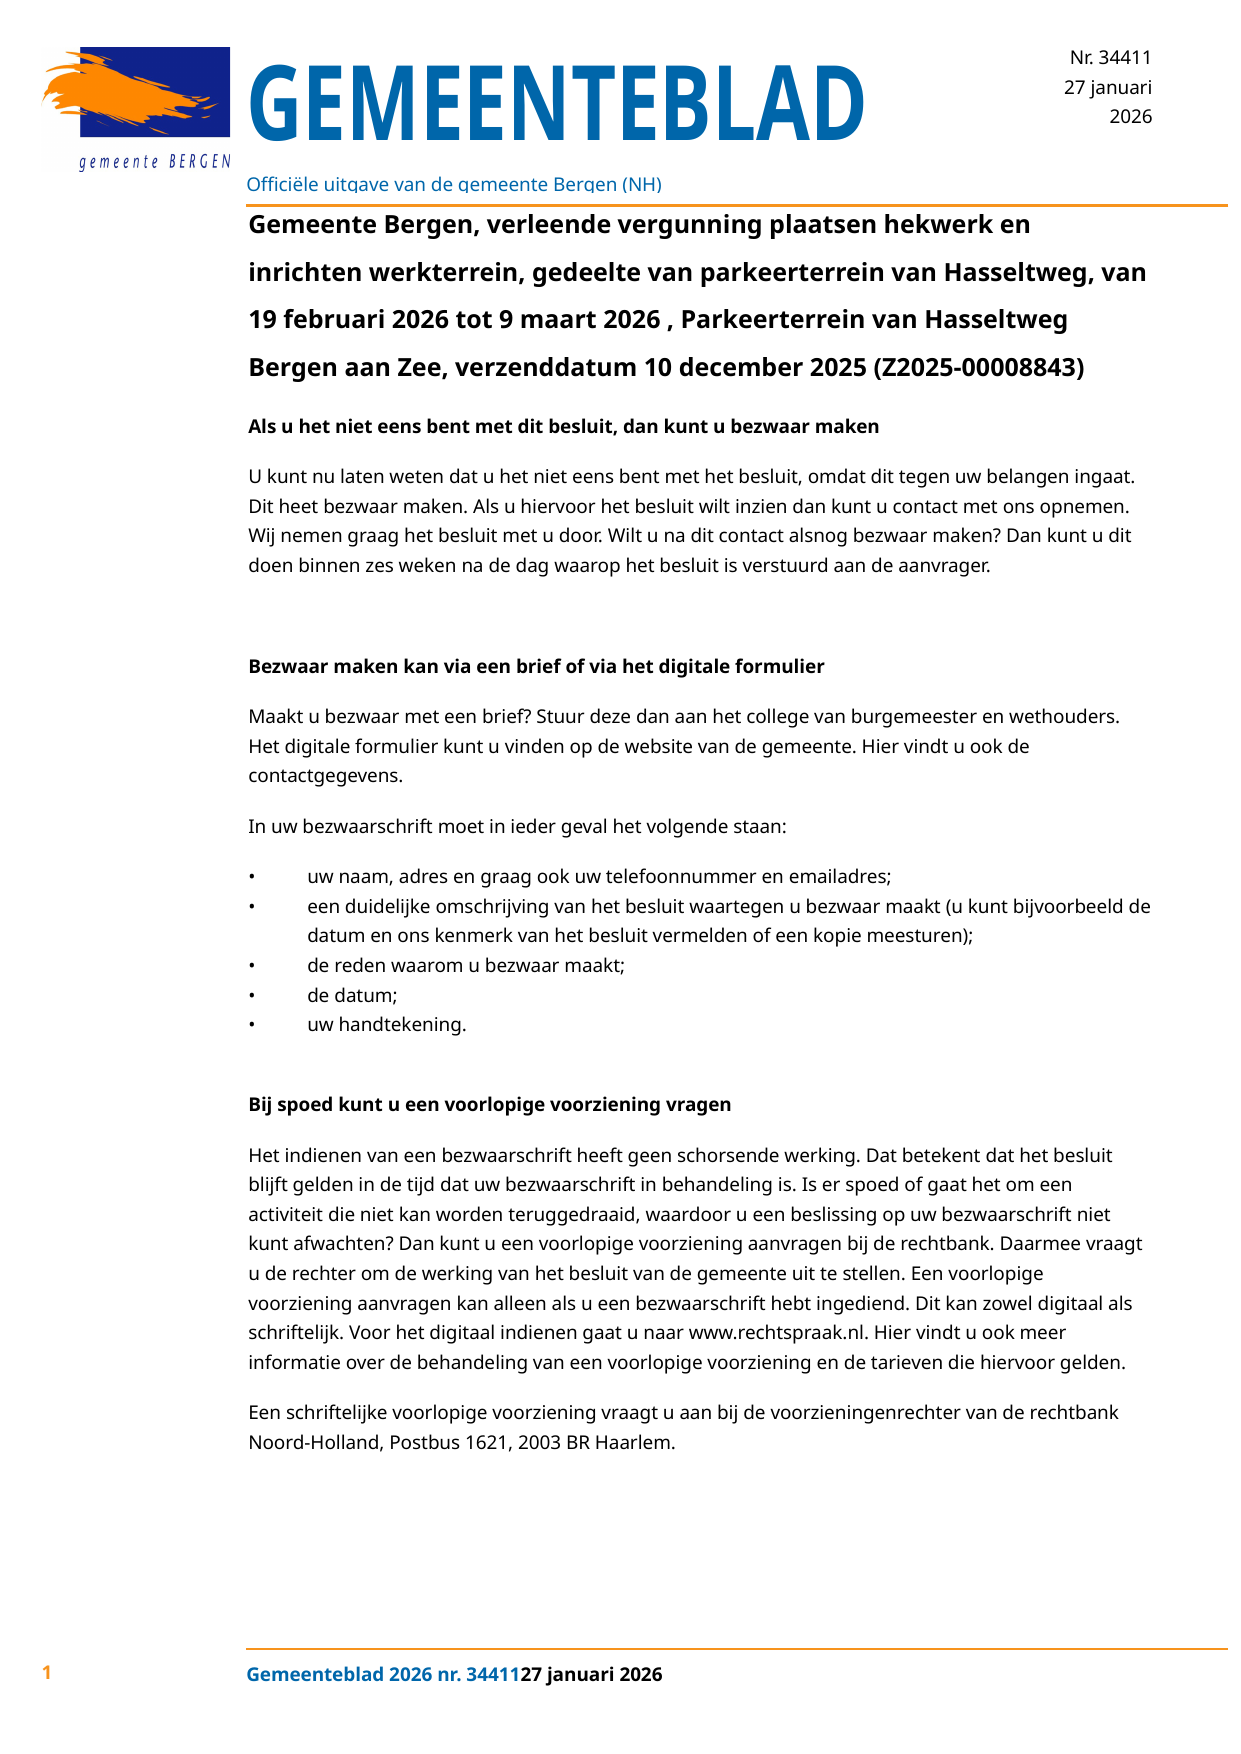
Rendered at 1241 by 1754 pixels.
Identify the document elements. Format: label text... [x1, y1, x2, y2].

text U kunt nu laten weten dat u het niet eens bent met het besluit, omdat dit tegen uw belangen ingaat. Dit heet bezwaar maken. Als u hiervoor het besluit wilt inzien dan kunt u contact met ons opnemen. Wij nemen graag het besluit met u door. Wilt u na dit contact alsnog bezwaar maken? Dan kunt u dit doen binnen zes weken na de dag waarop het besluit is verstuurd aan de aanvrager. [248, 463, 1152, 578]
list de datum; [248, 982, 1152, 1008]
list uw handtekening. [248, 1011, 1152, 1037]
text Bezwaar maken kan via een brief of via het digitale formulier [248, 653, 1152, 679]
text Maakt u bezwaar met een brief? Stuur deze dan aan het college van burgemeester en wethouders. Het digitale formulier kunt u vinden op de website van de gemeente. Hier vindt u ook de contactgegevens. [248, 703, 1152, 788]
text Gemeente Bergen, verleende vergunning plaatsen hekwerk en inrichten werkterrein, gedeelte van parkeerterrein van Hasseltweg, van 19 februari 2026 tot 9 maart 2026 , Parkeerterrein van Hasseltweg Bergen aan Zee, verzenddatum 10 december 2025 (Z2025-00008843) [248, 207, 1152, 384]
text Het indienen van een bezwaarschrift heeft geen schorsende werking. Dat betekent dat het besluit blijft gelden in de tijd dat uw bezwaarschrift in behandeling is. Is er spoed of gaat het om een activiteit die niet kan worden teruggedraaid, waardoor u een beslissing op uw bezwaarschrift niet kunt afwachten? Dan kunt u een voorlopige voorziening aanvragen bij de rechtbank. Daarmee vraagt u de rechter om de werking van het besluit van de gemeente uit te stellen. Een voorlopige voorziening aanvragen kan alleen als u een bezwaarschrift hebt ingediend. Dit kan zowel digitaal als schriftelijk. Voor het digitaal indienen gaat u naar www.rechtspraak.nl. Hier vindt u ook meer informatie over de behandeling van een voorlopige voorziening en de tarieven die hiervoor gelden. [248, 1142, 1152, 1375]
list een duidelijke omschrijving van het besluit waartegen u bezwaar maakt (u kunt bijvoorbeeld de datum en ons kenmerk van het besluit vermelden of een kopie meesturen); [248, 893, 1152, 948]
text Een schriftelijke voorlopige voorziening vraagt u aan bij de voorzieningenrechter van de rechtbank Noord-Holland, Postbus 1621, 2003 BR Haarlem. [248, 1399, 1152, 1455]
text In uw bezwaarschrift moet in ieder geval het volgende staan: [248, 813, 1152, 839]
text Bij spoed kunt u een voorlopige voorziening vragen [248, 1091, 1152, 1117]
text Als u het niet eens bent met dit besluit, dan kunt u bezwaar maken [248, 413, 1152, 439]
list de reden waarom u bezwaar maakt; [248, 952, 1152, 978]
picture [41, 47, 231, 172]
list uw naam, adres en graag ook uw telefoonnummer en emailadres; [248, 863, 1152, 889]
